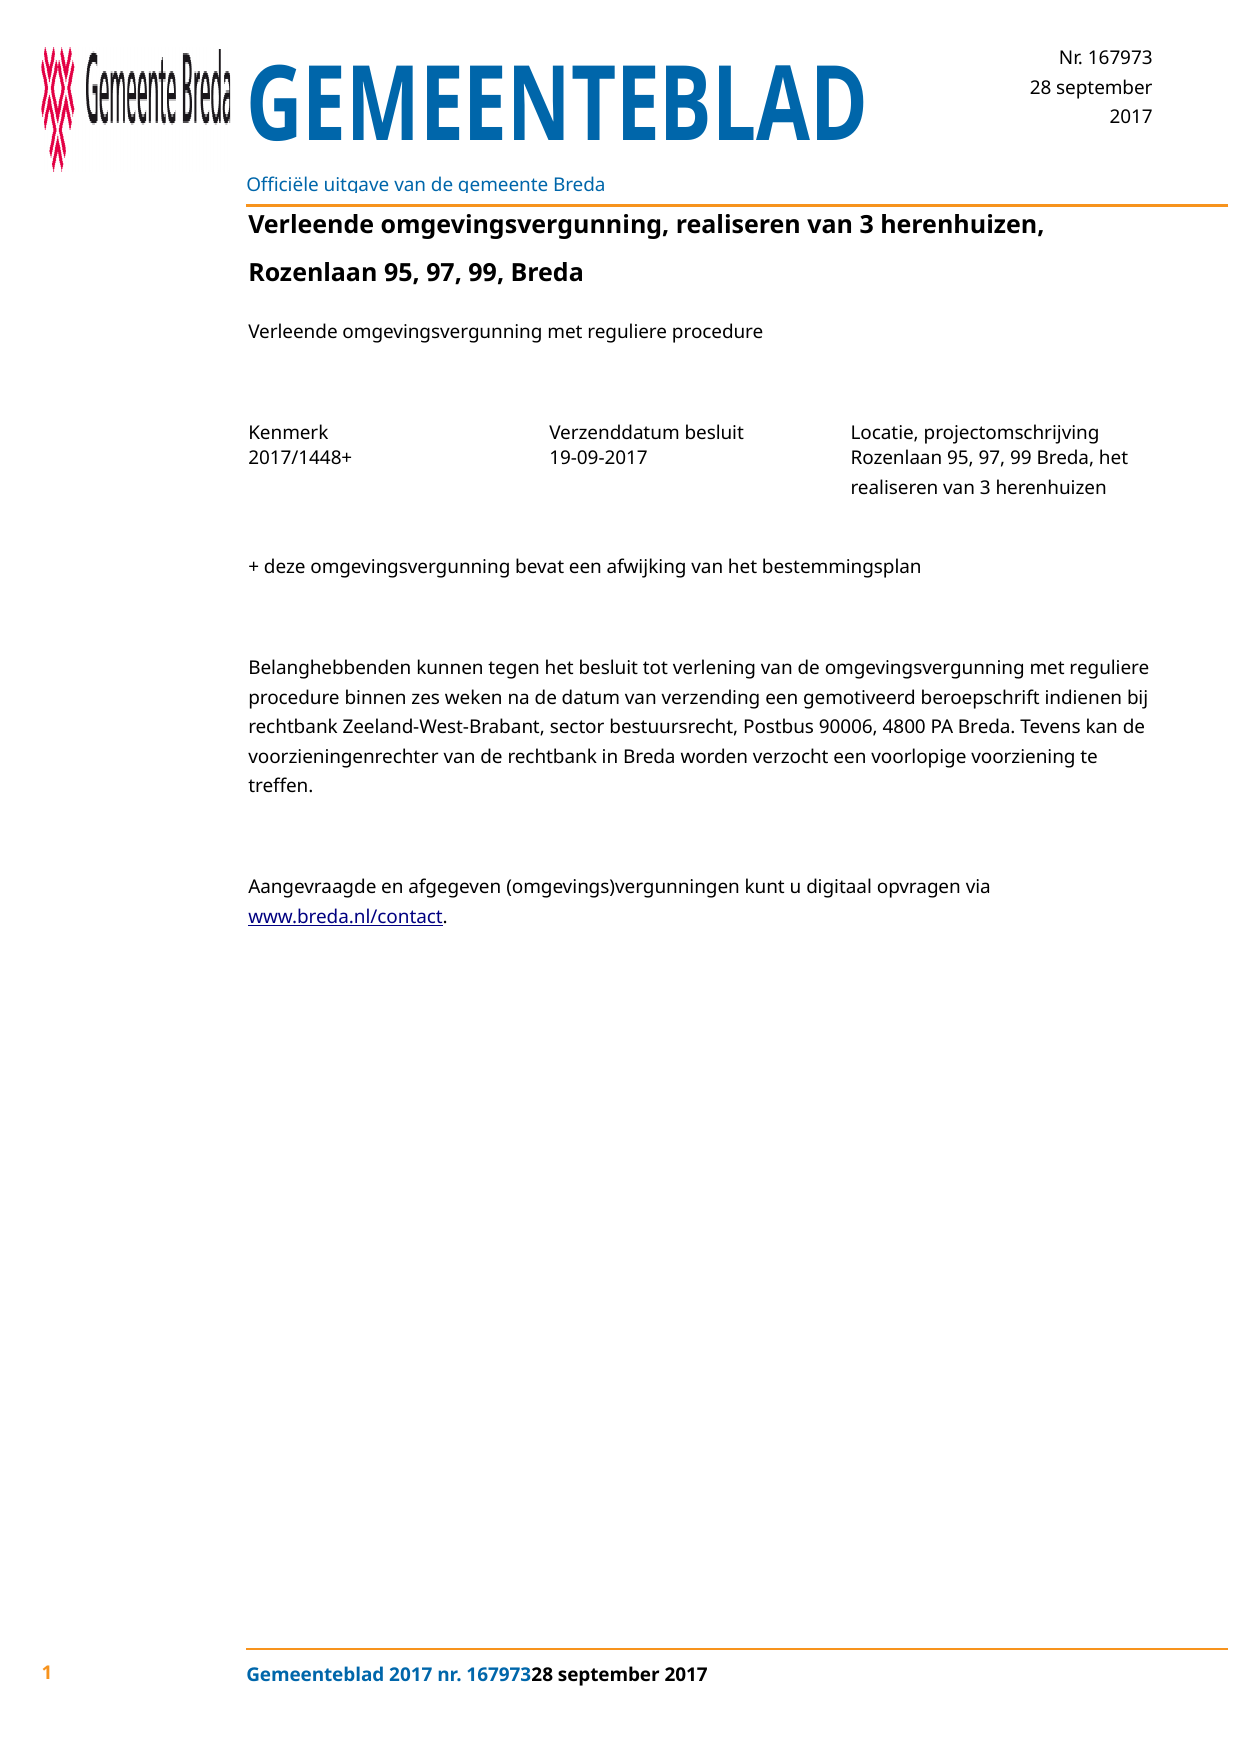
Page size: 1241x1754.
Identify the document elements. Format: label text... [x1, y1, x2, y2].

table_header Verzenddatum besluit [549, 419, 850, 444]
text + deze omgevingsvergunning bevat een afwijking van het bestemmingsplan [248, 553, 1152, 579]
table_cell 19-09-2017 [549, 445, 850, 500]
table_cell 2017/1448+ [248, 445, 549, 500]
text Aangevraagde en afgegeven (omgevings)vergunningen kunt u digitaal opvragen via www.breda.nl/contact. [248, 873, 1152, 929]
text Verleende omgevingsvergunning, realiseren van 3 herenhuizen, Rozenlaan 95, 97, 99, Breda [248, 207, 1152, 288]
text Verleende omgevingsvergunning met reguliere procedure [248, 318, 1152, 344]
table_header Locatie, projectomschrijving [850, 419, 1152, 444]
table_cell Rozenlaan 95, 97, 99 Breda, het realiseren van 3 herenhuizen [850, 445, 1152, 500]
picture [41, 47, 231, 172]
text Belanghebbenden kunnen tegen het besluit tot verlening van de omgevingsvergunning met reguliere procedure binnen zes weken na de datum van verzending een gemotiveerd beroepschrift indienen bij rechtbank Zeeland-West-Brabant, sector bestuursrecht, Postbus 90006, 4800 PA Breda. Tevens kan de voorzieningenrechter van de rechtbank in Breda worden verzocht een voorlopige voorziening te treffen. [248, 654, 1152, 798]
table_header Kenmerk [248, 419, 549, 444]
